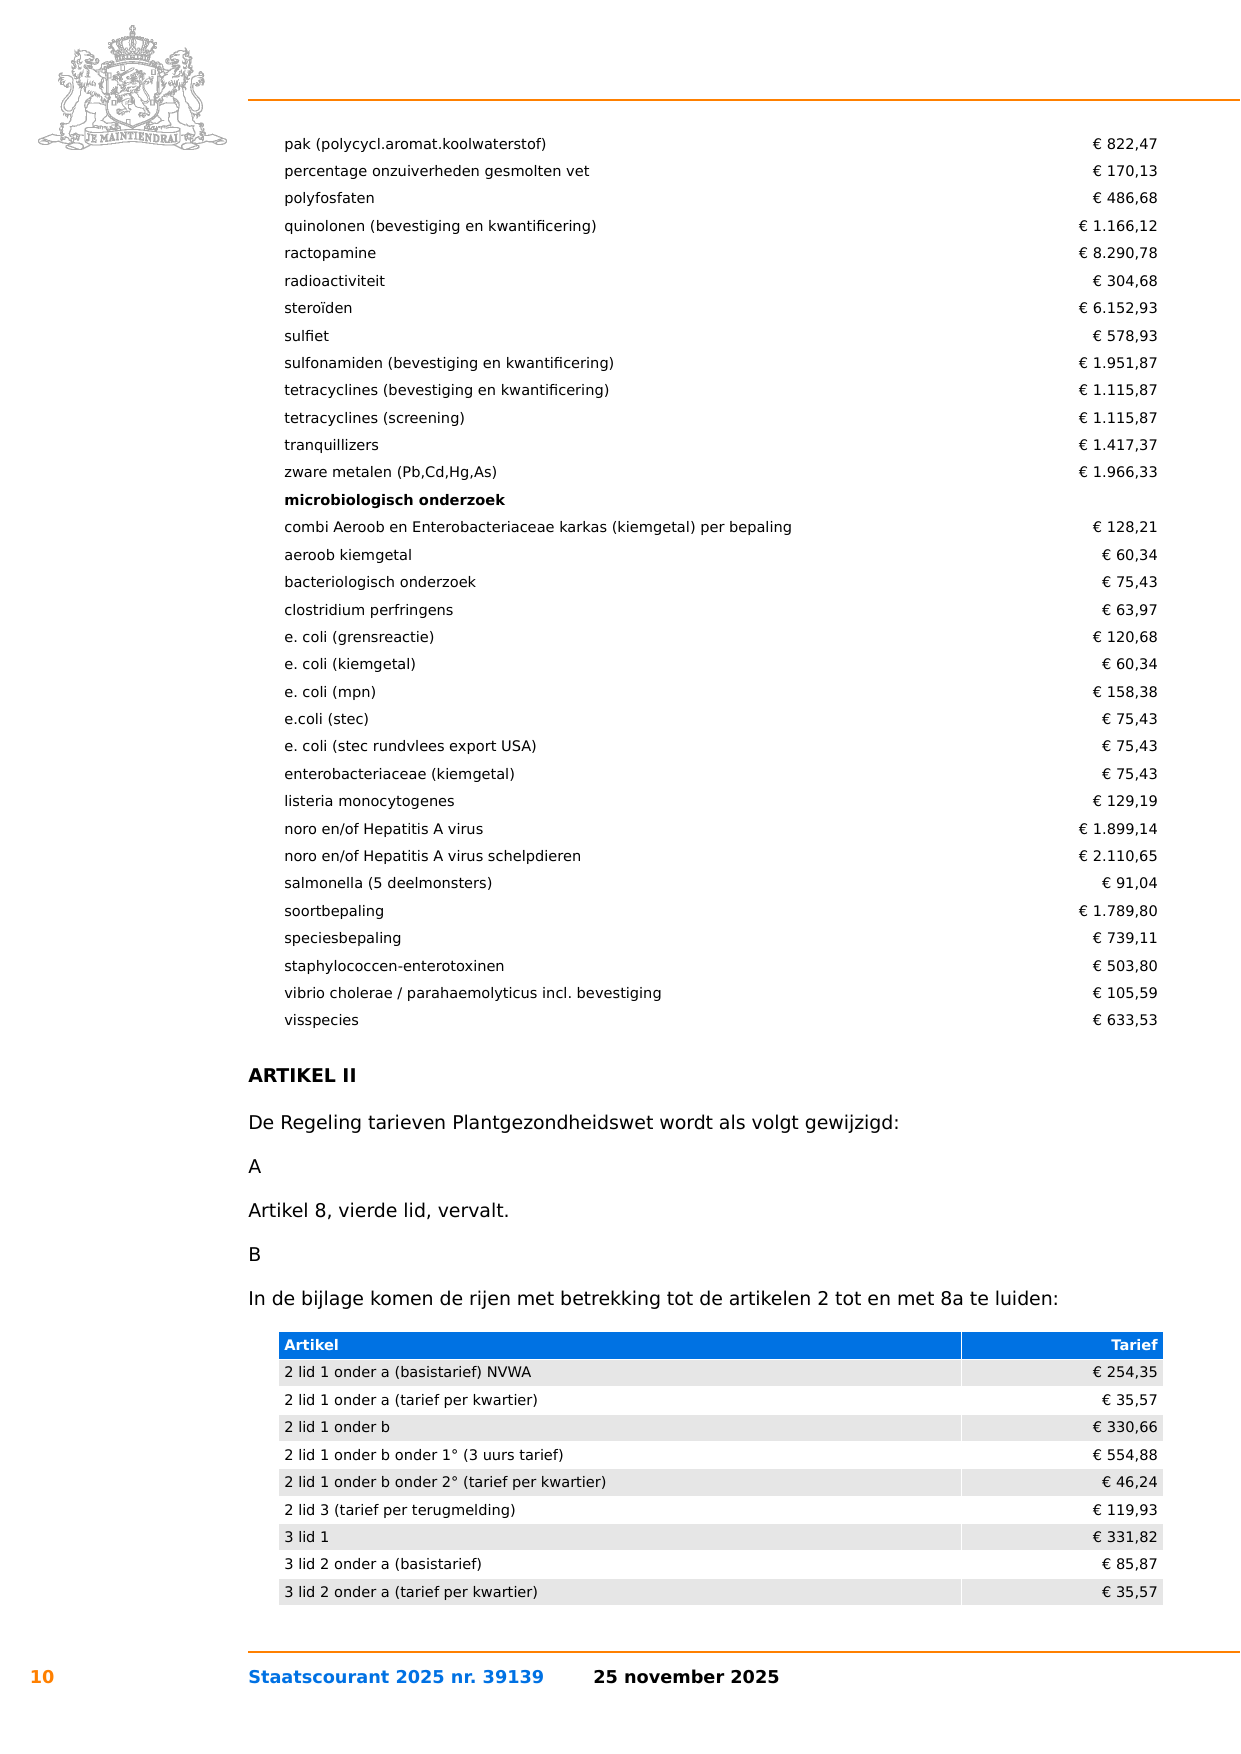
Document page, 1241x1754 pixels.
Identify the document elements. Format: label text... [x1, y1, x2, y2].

table_cell € 2.110,65 [1035, 843, 1163, 869]
table_header Artikel [279, 1332, 961, 1359]
table_cell € 128,21 [1035, 515, 1163, 541]
table_cell € 1.166,12 [1035, 213, 1163, 239]
text In de bijlage komen de rijen met betrekking tot de artikelen 2 tot en met 8a te luiden: [248, 1287, 1163, 1309]
table_cell microbiologisch onderzoek [279, 487, 1034, 513]
table_cell vibrio cholerae / parahaemolyticus incl. bevestiging [279, 980, 1034, 1007]
table_cell € 170,13 [1035, 158, 1163, 185]
text Artikel 8, vierde lid, vervalt. [248, 1200, 1163, 1222]
table_cell pak (polycycl.aromat.koolwaterstof) [279, 131, 1034, 157]
table_cell tranquillizers [279, 432, 1034, 459]
text A [248, 1156, 1163, 1178]
table_cell € 1.115,87 [1035, 378, 1163, 404]
table_cell soortbepaling [279, 898, 1034, 924]
table_cell polyfosfaten [279, 186, 1034, 212]
table_cell € 254,35 [962, 1360, 1163, 1386]
table_cell bacteriologisch onderzoek [279, 569, 1034, 596]
table_cell € 35,57 [962, 1579, 1163, 1605]
table_cell € 486,68 [1035, 186, 1163, 212]
table_cell noro en/of Hepatitis A virus [279, 816, 1034, 842]
table_cell 3 lid 1 [279, 1524, 961, 1550]
table_cell salmonella (5 deelmonsters) [279, 871, 1034, 897]
table_cell € 119,93 [962, 1497, 1163, 1523]
table_cell € 75,43 [1035, 761, 1163, 787]
table_cell € 129,19 [1035, 789, 1163, 815]
table_cell € 105,59 [1035, 980, 1163, 1007]
table_cell zware metalen (Pb,Cd,Hg,As) [279, 460, 1034, 486]
table_cell listeria monocytogenes [279, 789, 1034, 815]
table_cell € 75,43 [1035, 569, 1163, 596]
table_cell € 60,34 [1035, 651, 1163, 678]
table_cell 3 lid 2 onder a (basistarief) [279, 1551, 961, 1578]
table_cell staphylococcen-enterotoxinen [279, 953, 1034, 979]
table_cell e. coli (kiemgetal) [279, 651, 1034, 678]
text De Regeling tarieven Plantgezondheidswet wordt als volgt gewijzigd: [248, 1112, 1163, 1134]
table_cell € 8.290,78 [1035, 241, 1163, 267]
table_cell speciesbepaling [279, 925, 1034, 952]
table_cell € 46,24 [962, 1469, 1163, 1496]
table_cell e. coli (stec rundvlees export USA) [279, 734, 1034, 760]
table_cell € 1.966,33 [1035, 460, 1163, 486]
table_cell € 633,53 [1035, 1008, 1163, 1034]
table_cell steroïden [279, 295, 1034, 322]
subtitle ARTIKEL II [248, 1065, 1163, 1087]
table_cell € 35,57 [962, 1387, 1163, 1413]
table_cell € 63,97 [1035, 597, 1163, 623]
table_cell 3 lid 2 onder a (tarief per kwartier) [279, 1579, 961, 1605]
table_cell € 739,11 [1035, 925, 1163, 952]
table_cell € 331,82 [962, 1524, 1163, 1550]
table_cell combi Aeroob en Enterobacteriaceae karkas (kiemgetal) per bepaling [279, 515, 1034, 541]
picture [38, 25, 227, 150]
table_cell ractopamine [279, 241, 1034, 267]
table_cell [1035, 487, 1163, 513]
table_cell € 330,66 [962, 1415, 1163, 1441]
table_cell 2 lid 1 onder a (basistarief) NVWA [279, 1360, 961, 1386]
table_cell € 60,34 [1035, 542, 1163, 568]
table_cell € 1.417,37 [1035, 432, 1163, 459]
table_cell € 6.152,93 [1035, 295, 1163, 322]
table_cell e. coli (mpn) [279, 679, 1034, 705]
table_cell € 554,88 [962, 1442, 1163, 1468]
table_cell tetracyclines (screening) [279, 405, 1034, 431]
table_cell € 75,43 [1035, 706, 1163, 733]
table_cell e.coli (stec) [279, 706, 1034, 733]
table_cell clostridium perfringens [279, 597, 1034, 623]
table_cell radioactiviteit [279, 268, 1034, 294]
table_cell 2 lid 1 onder b onder 2° (tarief per kwartier) [279, 1469, 961, 1496]
table_cell aeroob kiemgetal [279, 542, 1034, 568]
table_cell 2 lid 1 onder a (tarief per kwartier) [279, 1387, 961, 1413]
table_cell € 578,93 [1035, 323, 1163, 349]
table_cell € 91,04 [1035, 871, 1163, 897]
table_cell quinolonen (bevestiging en kwantificering) [279, 213, 1034, 239]
table_cell € 1.951,87 [1035, 350, 1163, 376]
table_header Tarief [962, 1332, 1163, 1359]
table_cell € 1.115,87 [1035, 405, 1163, 431]
text B [248, 1243, 1163, 1266]
table_cell percentage onzuiverheden gesmolten vet [279, 158, 1034, 185]
table_cell visspecies [279, 1008, 1034, 1034]
table_cell € 503,80 [1035, 953, 1163, 979]
table_cell € 85,87 [962, 1551, 1163, 1578]
table_cell noro en/of Hepatitis A virus schelpdieren [279, 843, 1034, 869]
table_cell € 1.789,80 [1035, 898, 1163, 924]
table_cell € 120,68 [1035, 624, 1163, 650]
table_cell enterobacteriaceae (kiemgetal) [279, 761, 1034, 787]
table_cell € 75,43 [1035, 734, 1163, 760]
table_cell € 304,68 [1035, 268, 1163, 294]
table_cell € 1.899,14 [1035, 816, 1163, 842]
table_cell € 822,47 [1035, 131, 1163, 157]
table_cell e. coli (grensreactie) [279, 624, 1034, 650]
table_cell sulfonamiden (bevestiging en kwantificering) [279, 350, 1034, 376]
table_cell 2 lid 1 onder b [279, 1415, 961, 1441]
table_cell 2 lid 1 onder b onder 1° (3 uurs tarief) [279, 1442, 961, 1468]
table_cell € 158,38 [1035, 679, 1163, 705]
table_cell sulfiet [279, 323, 1034, 349]
table_cell 2 lid 3 (tarief per terugmelding) [279, 1497, 961, 1523]
table_cell tetracyclines (bevestiging en kwantificering) [279, 378, 1034, 404]
